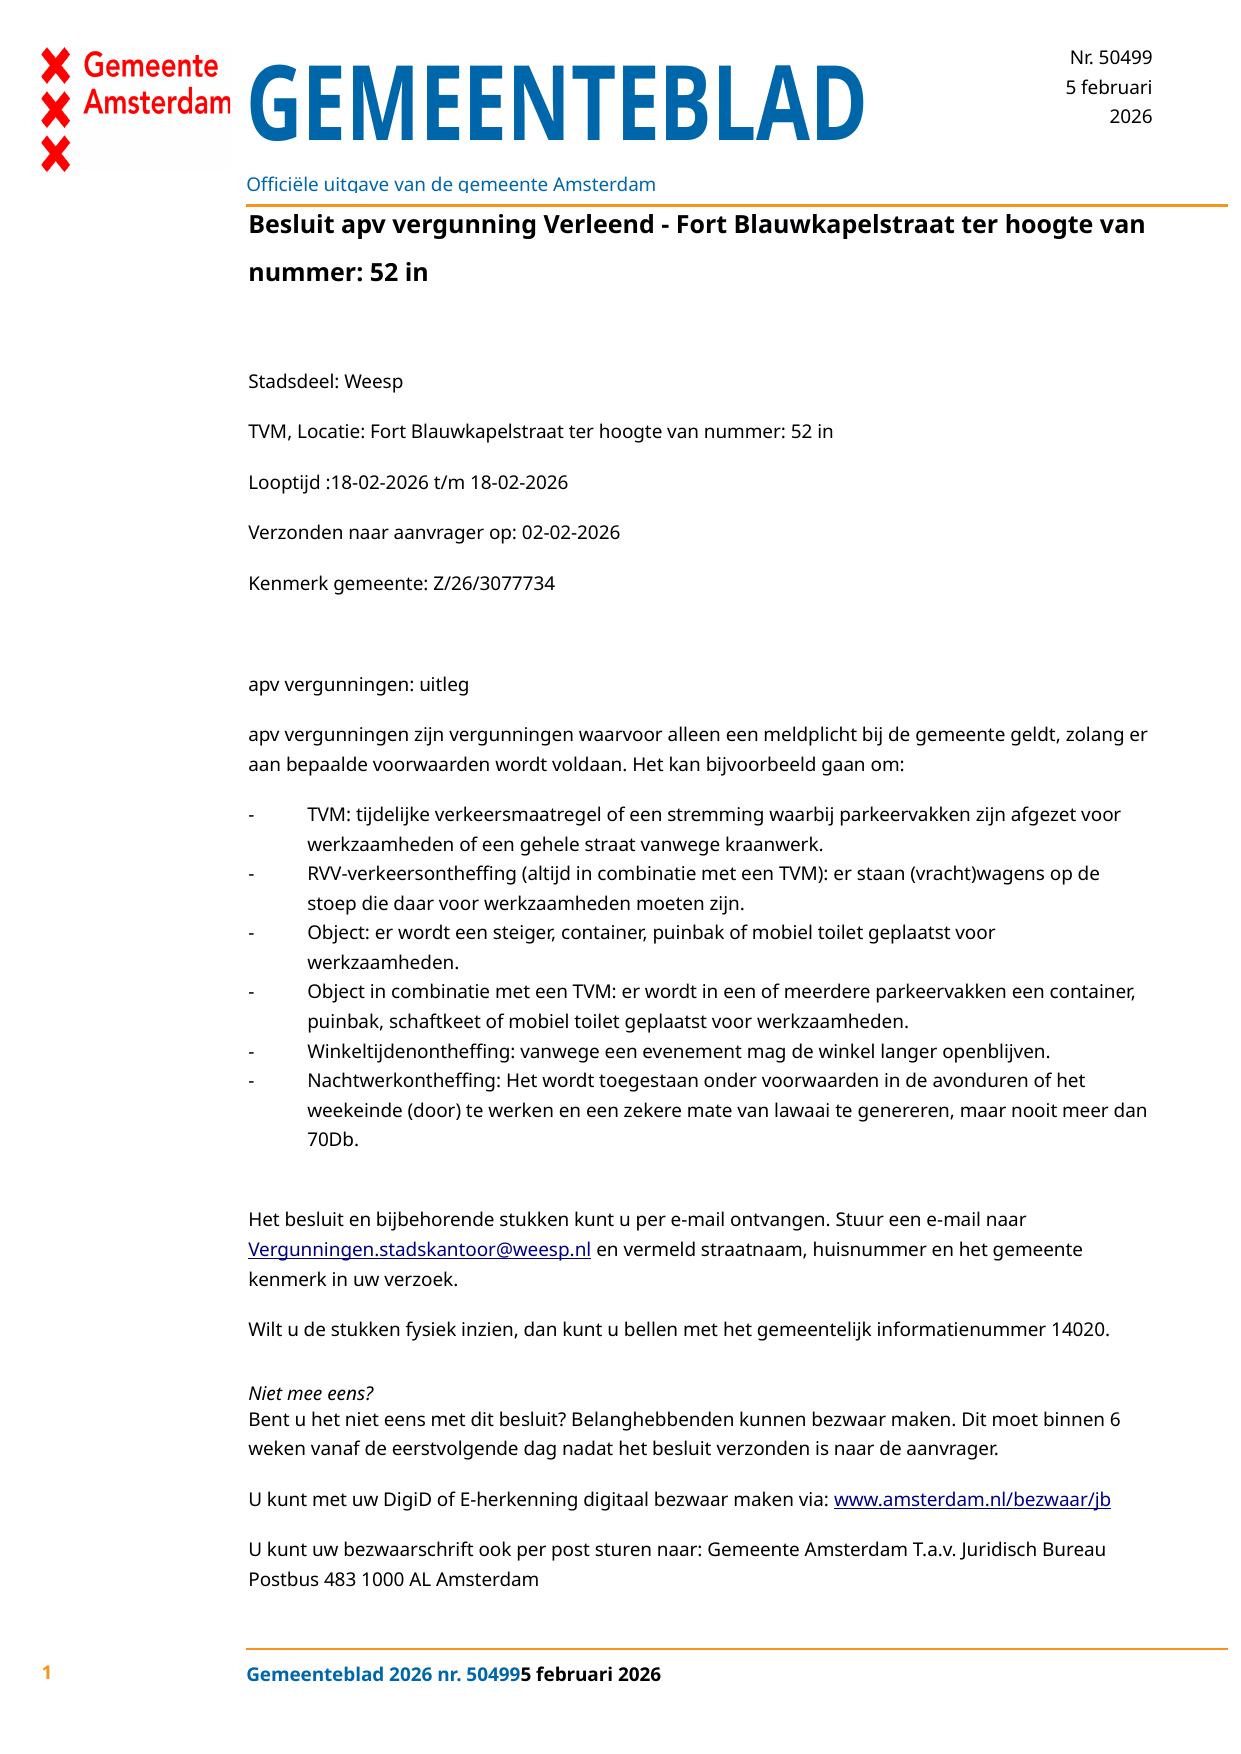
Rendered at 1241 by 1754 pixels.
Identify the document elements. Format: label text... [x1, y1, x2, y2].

text Kenmerk gemeente: Z/26/3077734 [248, 570, 1152, 596]
list Winkeltijdenontheffing: vanwege een evenement mag de winkel langer openblijven. [248, 1038, 1152, 1064]
list Object in combinatie met een TVM: er wordt in een of meerdere parkeervakken een container, puinbak, schaftkeet of mobiel toilet geplaatst voor werkzaamheden. [248, 979, 1152, 1034]
picture [41, 47, 231, 172]
text Looptijd :18-02-2026 t/m 18-02-2026 [248, 469, 1152, 495]
text Wilt u de stukken fysiek inzien, dan kunt u bellen met het gemeentelijk informatienummer 14020. [248, 1316, 1152, 1342]
text U kunt uw bezwaarschrift ook per post sturen naar: Gemeente Amsterdam T.a.v. Juridisch Bureau Postbus 483 1000 AL Amsterdam [248, 1536, 1152, 1592]
text Het besluit en bijbehorende stukken kunt u per e-mail ontvangen. Stuur een e-mail naar Vergunningen.stadskantoor@weesp.nl en vermeld straatnaam, huisnummer en het gemeente kenmerk in uw verzoek. [248, 1207, 1152, 1292]
text apv vergunningen: uitleg [248, 671, 1152, 697]
text U kunt met uw DigiD of E-herkenning digitaal bezwaar maken via: www.amsterdam.nl/bezwaar/jb [248, 1486, 1152, 1512]
text TVM, Locatie: Fort Blauwkapelstraat ter hoogte van nummer: 52 in [248, 419, 1152, 444]
list RVV-verkeersontheffing (altijd in combinatie met een TVM): er staan (vracht)wagens op de stoep die daar voor werkzaamheden moeten zijn. [248, 860, 1152, 916]
list Object: er wordt een steiger, container, puinbak of mobiel toilet geplaatst voor werkzaamheden. [248, 919, 1152, 975]
text Besluit apv vergunning Verleend - Fort Blauwkapelstraat ter hoogte van nummer: 52 in [248, 207, 1152, 288]
text Stadsdeel: Weesp [248, 368, 1152, 394]
text apv vergunningen zijn vergunningen waarvoor alleen een meldplicht bij de gemeente geldt, zolang er aan bepaalde voorwaarden wordt voldaan. Het kan bijvoorbeeld gaan om: [248, 721, 1152, 777]
text Bent u het niet eens met dit besluit? Belanghebbenden kunnen bezwaar maken. Dit moet binnen 6 weken vanaf de eerstvolgende dag nadat het besluit verzonden is naar de aanvrager. [248, 1406, 1152, 1461]
text Niet mee eens? [248, 1380, 1152, 1406]
list TVM: tijdelijke verkeersmaatregel of een stremming waarbij parkeervakken zijn afgezet voor werkzaamheden of een gehele straat vanwege kraanwerk. [248, 801, 1152, 857]
list Nachtwerkontheffing: Het wordt toegestaan onder voorwaarden in de avonduren of het weekeinde (door) te werken en een zekere mate van lawaai te genereren, maar nooit meer dan 70Db. [248, 1067, 1152, 1152]
text Verzonden naar aanvrager op: 02-02-2026 [248, 519, 1152, 545]
